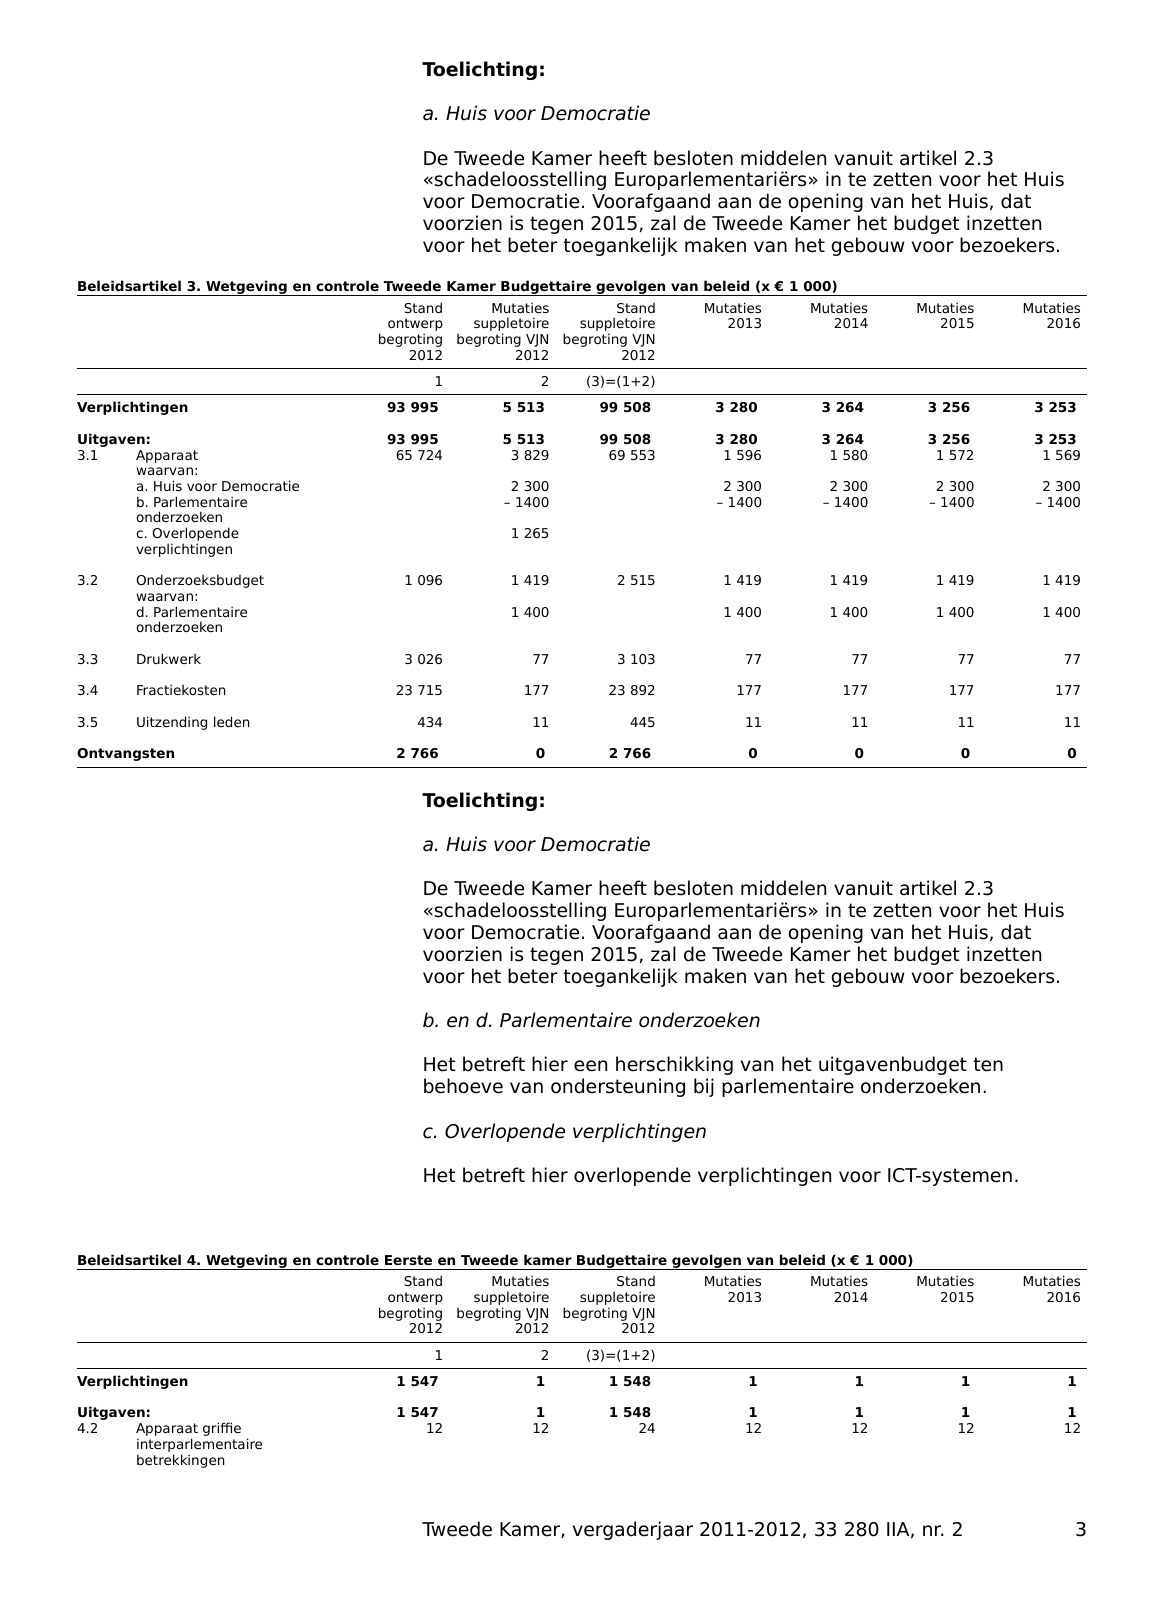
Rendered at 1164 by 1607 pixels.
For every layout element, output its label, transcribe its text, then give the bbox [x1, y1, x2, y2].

table_cell 445 [555, 715, 661, 730]
table_cell 434 [343, 715, 449, 730]
table_cell Uitgaven: [77, 432, 342, 447]
table_cell [130, 636, 342, 652]
table_cell [130, 1389, 342, 1405]
table_cell 1 400 [449, 605, 555, 636]
table_cell [77, 1343, 130, 1368]
table_cell 1 [449, 1405, 555, 1421]
table_cell 1 [449, 1369, 555, 1389]
table_cell Apparaat [130, 447, 342, 463]
subtitle a. Huis voor Democratie [422, 103, 1087, 125]
table_cell [449, 558, 555, 573]
table_cell 3 264 [768, 432, 874, 447]
table_cell 1 419 [661, 573, 768, 589]
table_cell 3 829 [449, 447, 555, 463]
table_cell [555, 605, 661, 636]
table_cell [661, 416, 768, 432]
table_cell [449, 1389, 555, 1405]
table_cell Apparaat griffie interparlementaire betrekkingen [130, 1421, 342, 1468]
table_cell [343, 416, 449, 432]
table_cell – 1400 [768, 495, 874, 526]
table_cell 3.2 [77, 573, 130, 589]
table_cell 1 [768, 1369, 874, 1389]
table_cell 3 253 [980, 432, 1087, 447]
table_cell [980, 730, 1087, 746]
table_cell [555, 589, 661, 604]
table_cell [130, 369, 342, 394]
table_cell [874, 699, 980, 715]
table_cell 2 300 [768, 479, 874, 494]
table_cell [768, 526, 874, 557]
table_cell [874, 589, 980, 604]
table_cell Fractiekosten [130, 683, 342, 699]
table_cell – 1400 [661, 495, 768, 526]
table_cell [130, 699, 342, 715]
table_cell 0 [874, 746, 980, 767]
table_cell 5 513 [449, 432, 555, 447]
table_cell 3 026 [343, 652, 449, 667]
table_cell [77, 296, 130, 368]
table_cell 1 400 [874, 605, 980, 636]
table_cell 2 300 [874, 479, 980, 494]
table_header Beleidsartikel 3. Wetgeving en controle Tweede Kamer Budgettaire gevolgen van beleid (x € 1 000) [77, 279, 1087, 295]
table_cell 1 265 [449, 526, 555, 557]
table_cell [555, 416, 661, 432]
table_cell [77, 699, 130, 715]
table_cell [555, 730, 661, 746]
table_cell [661, 589, 768, 604]
table_cell [343, 495, 449, 526]
table_cell [980, 558, 1087, 573]
table_cell 77 [449, 652, 555, 667]
table_cell [980, 463, 1087, 479]
table_cell [77, 558, 130, 573]
table_cell [449, 636, 555, 652]
table_cell [661, 636, 768, 652]
table_cell b. Parlementaire onderzoeken [130, 495, 342, 526]
table_cell [980, 416, 1087, 432]
table_cell [874, 463, 980, 479]
table_cell (3)=(1+2) [555, 369, 661, 394]
table_cell Mutaties 2013 [661, 1270, 768, 1342]
table_header Beleidsartikel 4. Wetgeving en controle Eerste en Tweede kamer Budgettaire gevolgen van beleid (x € 1 000) [77, 1253, 1087, 1268]
text Het betreft hier overlopende verplichtingen voor ICT-systemen. [422, 1165, 1087, 1187]
table_cell 3 280 [661, 432, 768, 447]
table_cell 177 [768, 683, 874, 699]
table_cell 11 [661, 715, 768, 730]
table_cell [661, 526, 768, 557]
table_cell [555, 636, 661, 652]
table_cell [874, 1343, 980, 1368]
table_cell 3 103 [555, 652, 661, 667]
table_cell 1 [874, 1405, 980, 1421]
table_cell [768, 636, 874, 652]
table_cell [661, 1343, 768, 1368]
table_cell [343, 463, 449, 479]
table_cell 1 419 [874, 573, 980, 589]
table_cell 12 [661, 1421, 768, 1468]
table_cell 1 [343, 369, 449, 394]
table_cell 11 [980, 715, 1087, 730]
subtitle c. Overlopende verplichtingen [422, 1121, 1087, 1142]
table_cell 1 400 [768, 605, 874, 636]
table_cell [77, 1270, 130, 1342]
table_cell – 1400 [874, 495, 980, 526]
table_cell 3.1 [77, 447, 130, 463]
table_cell [768, 1343, 874, 1368]
table_cell 1 569 [980, 447, 1087, 463]
table_cell [874, 526, 980, 557]
table_cell a. Huis voor Democratie [130, 479, 342, 494]
table_cell 99 508 [555, 432, 661, 447]
table_cell [980, 369, 1087, 394]
table_cell [661, 369, 768, 394]
table_cell [768, 558, 874, 573]
table_cell [874, 730, 980, 746]
table_cell 11 [874, 715, 980, 730]
table_cell 2 766 [555, 746, 661, 767]
table_cell [77, 416, 130, 432]
table_cell [874, 668, 980, 683]
text De Tweede Kamer heeft besloten middelen vanuit artikel 2.3 «schadeloosstelling Europarlementariërs» in te zetten voor het Huis voor Democratie. Voorafgaand aan de opening van het Huis, dat voorzien is tegen 2015, zal de Tweede Kamer het budget inzetten voor het beter toegankelijk maken van het gebouw voor bezoekers. [422, 147, 1087, 257]
table_cell Mutaties 2015 [874, 296, 980, 368]
table_cell [343, 558, 449, 573]
table_cell [449, 463, 555, 479]
table_cell [449, 416, 555, 432]
table_cell [77, 495, 130, 526]
table_cell [77, 1389, 130, 1405]
table_cell 0 [980, 746, 1087, 767]
table_cell [768, 369, 874, 394]
table_cell 1 [980, 1405, 1087, 1421]
table_cell 23 715 [343, 683, 449, 699]
table_cell [343, 636, 449, 652]
table_cell [449, 668, 555, 683]
table_cell 1 [980, 1369, 1087, 1389]
table_cell [343, 526, 449, 557]
table_cell 1 419 [980, 573, 1087, 589]
table_cell [77, 479, 130, 494]
table_cell 93 995 [343, 395, 449, 416]
subtitle Toelichting: [422, 790, 1087, 812]
table_cell waarvan: [130, 589, 342, 604]
table_cell 12 [768, 1421, 874, 1468]
table_cell 3 256 [874, 432, 980, 447]
table_cell Mutaties 2015 [874, 1270, 980, 1342]
subtitle a. Huis voor Democratie [422, 834, 1087, 856]
table_cell [343, 699, 449, 715]
table_cell 1 547 [343, 1405, 449, 1421]
table_cell 1 419 [768, 573, 874, 589]
table_cell 2 300 [449, 479, 555, 494]
subtitle Toelichting: [422, 59, 1087, 81]
table_cell Ontvangsten [77, 746, 342, 767]
table_cell 2 [449, 1343, 555, 1368]
table_cell 2 766 [343, 746, 449, 767]
table_cell [661, 558, 768, 573]
table_cell [130, 668, 342, 683]
table_cell 77 [768, 652, 874, 667]
table_cell Mutaties 2016 [980, 296, 1087, 368]
table_cell [130, 1270, 342, 1342]
table_cell [874, 636, 980, 652]
table_cell waarvan: [130, 463, 342, 479]
table_cell [343, 668, 449, 683]
table_cell 1 [343, 1343, 449, 1368]
table_cell [130, 296, 342, 368]
table_cell [980, 1343, 1087, 1368]
table_cell [980, 526, 1087, 557]
table_cell Uitzending leden [130, 715, 342, 730]
table_cell [77, 369, 130, 394]
table_cell Mutaties 2016 [980, 1270, 1087, 1342]
table_cell [555, 463, 661, 479]
table_cell [555, 495, 661, 526]
table_cell [980, 1389, 1087, 1405]
table_cell 0 [768, 746, 874, 767]
table_cell [130, 416, 342, 432]
table_cell 1 096 [343, 573, 449, 589]
table_cell [874, 416, 980, 432]
table_cell [77, 605, 130, 636]
table_cell [130, 558, 342, 573]
table_cell 177 [661, 683, 768, 699]
table_cell [449, 730, 555, 746]
table_cell [661, 1389, 768, 1405]
table_cell [980, 589, 1087, 604]
table_cell 12 [449, 1421, 555, 1468]
table_cell 77 [874, 652, 980, 667]
table_cell 2 515 [555, 573, 661, 589]
table_cell – 1400 [449, 495, 555, 526]
table_cell [768, 699, 874, 715]
table_cell Mutaties suppletoire begroting VJN 2012 [449, 1270, 555, 1342]
table_cell Stand suppletoire begroting VJN 2012 [555, 296, 661, 368]
table_cell Onderzoeksbudget [130, 573, 342, 589]
table_cell [343, 589, 449, 604]
table_cell [130, 730, 342, 746]
table_cell 3.5 [77, 715, 130, 730]
table_cell 3 264 [768, 395, 874, 416]
table_cell [555, 479, 661, 494]
table_cell Drukwerk [130, 652, 342, 667]
table_cell 1 596 [661, 447, 768, 463]
table_cell [768, 668, 874, 683]
table_cell Verplichtingen [77, 1369, 342, 1389]
table_cell [768, 463, 874, 479]
table_cell Stand ontwerp begroting 2012 [343, 1270, 449, 1342]
table_cell [77, 526, 130, 557]
table_cell Mutaties 2014 [768, 296, 874, 368]
table_cell (3)=(1+2) [555, 1343, 661, 1368]
table_cell 1 [661, 1405, 768, 1421]
table_cell 1 580 [768, 447, 874, 463]
table_cell [874, 369, 980, 394]
table_cell 3 253 [980, 395, 1087, 416]
table_cell [768, 416, 874, 432]
table_cell 3.4 [77, 683, 130, 699]
table_cell 2 [449, 369, 555, 394]
table_cell 3 280 [661, 395, 768, 416]
table_cell [661, 668, 768, 683]
table_cell [555, 558, 661, 573]
table_cell Verplichtingen [77, 395, 342, 416]
table_cell 5 513 [449, 395, 555, 416]
table_cell 69 553 [555, 447, 661, 463]
table_cell 99 508 [555, 395, 661, 416]
table_cell [661, 463, 768, 479]
table_cell [77, 589, 130, 604]
table_cell 11 [449, 715, 555, 730]
table_cell [661, 699, 768, 715]
table_cell [980, 636, 1087, 652]
table_cell – 1400 [980, 495, 1087, 526]
subtitle b. en d. Parlementaire onderzoeken [422, 1010, 1087, 1032]
table_cell 1 572 [874, 447, 980, 463]
table_cell Uitgaven: [77, 1405, 342, 1421]
table_cell 2 300 [980, 479, 1087, 494]
table_cell [343, 479, 449, 494]
table_cell [555, 526, 661, 557]
table_cell 3 256 [874, 395, 980, 416]
table_cell 1 [874, 1369, 980, 1389]
table_cell 77 [661, 652, 768, 667]
table_cell 177 [874, 683, 980, 699]
table_cell Stand ontwerp begroting 2012 [343, 296, 449, 368]
table_cell 1 400 [980, 605, 1087, 636]
table_cell [77, 730, 130, 746]
table_cell 23 892 [555, 683, 661, 699]
table_cell 24 [555, 1421, 661, 1468]
table_cell [130, 1343, 342, 1368]
table_cell 1 547 [343, 1369, 449, 1389]
text De Tweede Kamer heeft besloten middelen vanuit artikel 2.3 «schadeloosstelling Europarlementariërs» in te zetten voor het Huis voor Democratie. Voorafgaand aan de opening van het Huis, dat voorzien is tegen 2015, zal de Tweede Kamer het budget inzetten voor het beter toegankelijk maken van het gebouw voor bezoekers. [422, 878, 1087, 988]
table_cell 1 419 [449, 573, 555, 589]
table_cell 3.3 [77, 652, 130, 667]
text Het betreft hier een herschikking van het uitgavenbudget ten behoeve van ondersteuning bij parlementaire onderzoeken. [422, 1054, 1087, 1098]
table_cell 12 [980, 1421, 1087, 1468]
table_cell c. Overlopende verplichtingen [130, 526, 342, 557]
table_cell [980, 699, 1087, 715]
table_cell Mutaties 2014 [768, 1270, 874, 1342]
table_cell [768, 730, 874, 746]
table_cell [449, 589, 555, 604]
table_cell 1 [661, 1369, 768, 1389]
table_cell [874, 558, 980, 573]
table_cell [77, 636, 130, 652]
table_cell 177 [449, 683, 555, 699]
table_cell Stand suppletoire begroting VJN 2012 [555, 1270, 661, 1342]
table_cell 0 [449, 746, 555, 767]
table_cell [768, 1389, 874, 1405]
table_cell 77 [980, 652, 1087, 667]
table_cell 1 548 [555, 1405, 661, 1421]
table_cell 1 400 [661, 605, 768, 636]
table_cell [343, 1389, 449, 1405]
table_cell [555, 1389, 661, 1405]
table_cell [343, 605, 449, 636]
table_cell [661, 730, 768, 746]
table_cell d. Parlementaire onderzoeken [130, 605, 342, 636]
table_cell 1 [768, 1405, 874, 1421]
table_cell 1 548 [555, 1369, 661, 1389]
table_cell [343, 730, 449, 746]
table_cell 4.2 [77, 1421, 130, 1468]
table_cell [77, 463, 130, 479]
table_cell [874, 1389, 980, 1405]
table_cell 93 995 [343, 432, 449, 447]
table_cell 65 724 [343, 447, 449, 463]
table_cell 177 [980, 683, 1087, 699]
table_cell Mutaties suppletoire begroting VJN 2012 [449, 296, 555, 368]
table_cell 2 300 [661, 479, 768, 494]
table_cell 0 [661, 746, 768, 767]
table_cell [768, 589, 874, 604]
table_cell [555, 668, 661, 683]
table_cell Mutaties 2013 [661, 296, 768, 368]
table_cell [449, 699, 555, 715]
table_cell 11 [768, 715, 874, 730]
table_cell [77, 668, 130, 683]
table_cell 12 [343, 1421, 449, 1468]
table_cell [555, 699, 661, 715]
table_cell 12 [874, 1421, 980, 1468]
table_cell [980, 668, 1087, 683]
